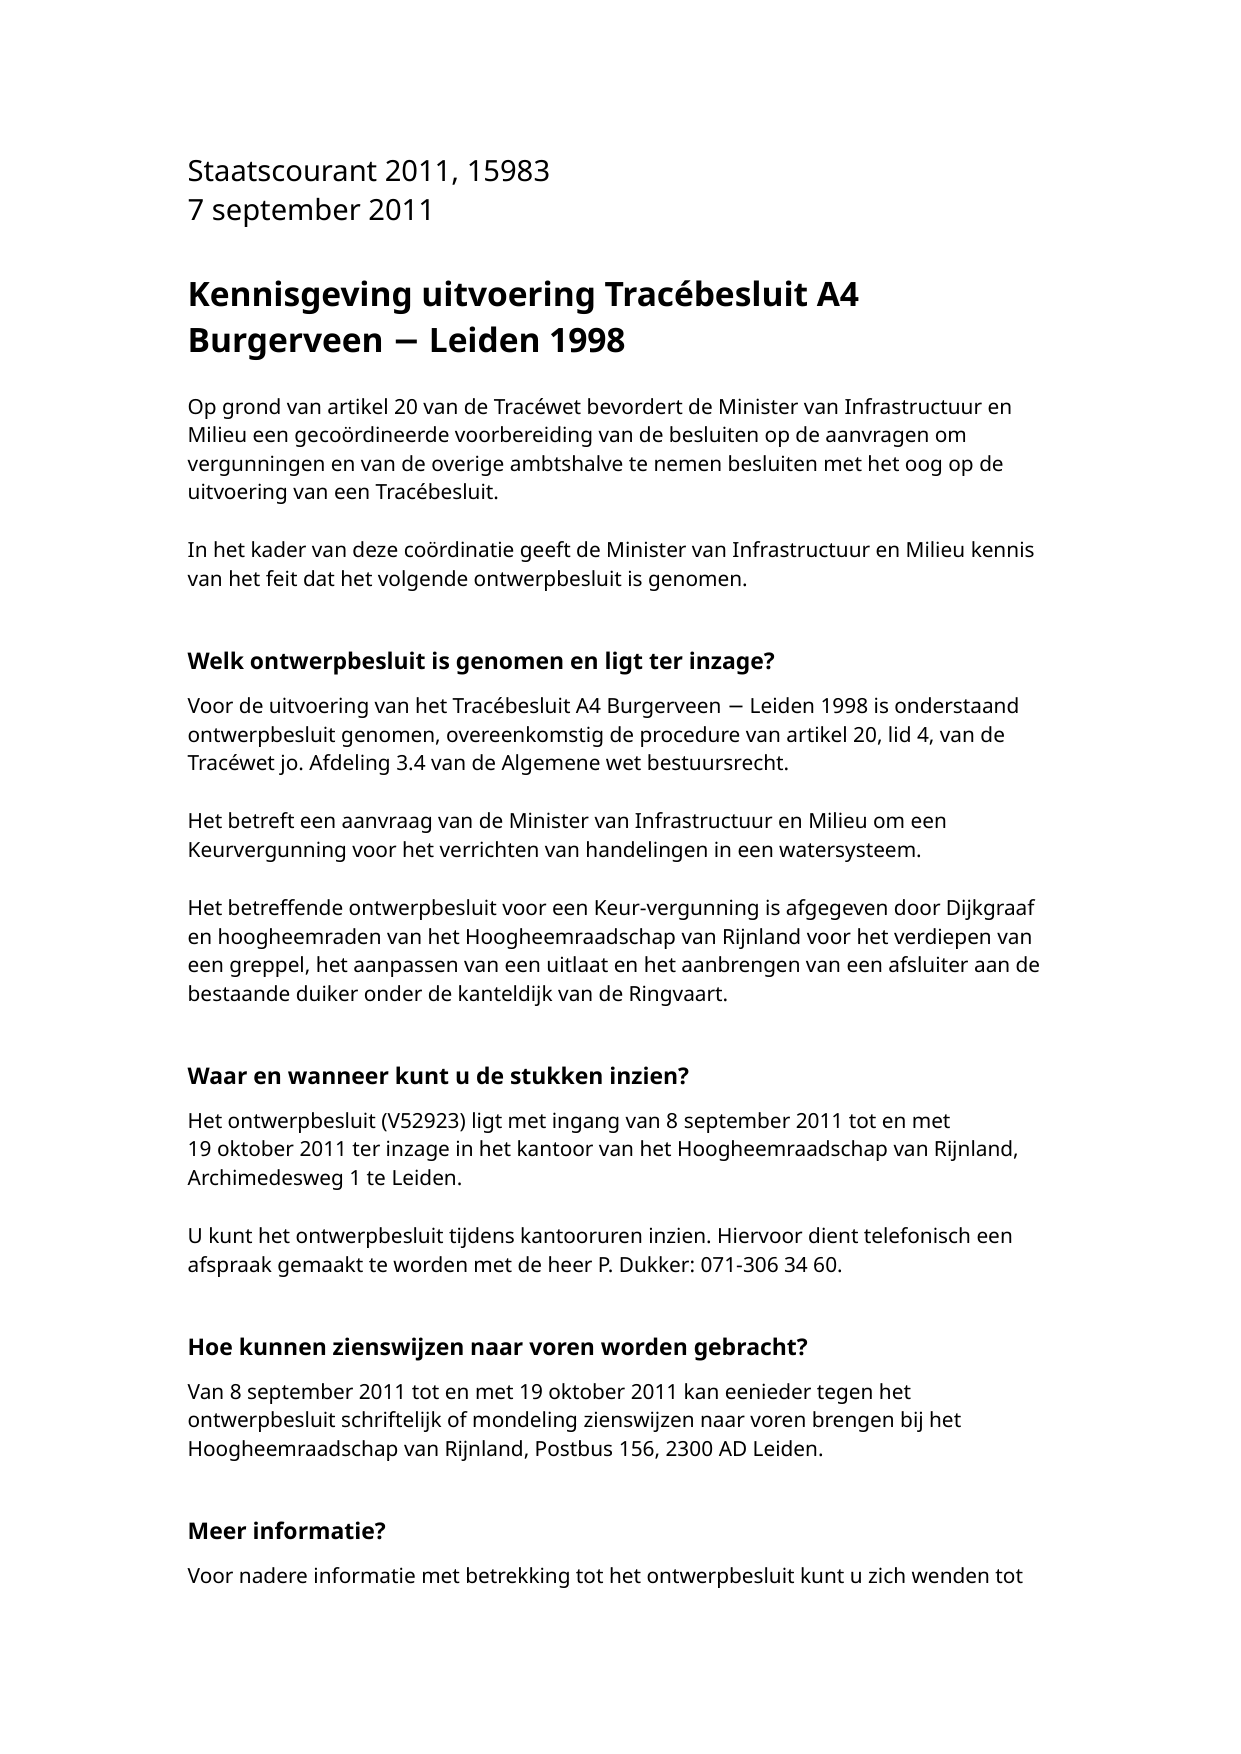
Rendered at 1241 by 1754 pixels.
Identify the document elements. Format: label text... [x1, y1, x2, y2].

text Op grond van artikel 20 van de Tracéwet bevordert de Minister van Infrastructuur en Milieu een gecoördineerde voorbereiding van de besluiten op de aanvragen om vergunningen en van de overige ambtshalve te nemen besluiten met het oog op de uitvoering van een Tracébesluit. [187, 392, 1053, 506]
text Het ontwerpbesluit (V52923) ligt met ingang van 8 september 2011 tot en met 19 oktober 2011 ter inzage in het kantoor van het Hoogheemraadschap van Rijnland, Archimedesweg 1 te Leiden. [187, 1106, 1053, 1191]
text Staatscourant 2011, 15983 [187, 150, 1053, 190]
subtitle Hoe kunnen zienswijzen naar voren worden gebracht? [187, 1331, 1053, 1362]
subtitle Kennisgeving uitvoering Tracébesluit A4 Burgerveen − Leiden 1998 [187, 271, 1053, 362]
text Van 8 september 2011 tot en met 19 oktober 2011 kan eenieder tegen het ontwerpbesluit schriftelijk of mondeling zienswijzen naar voren brengen bij het Hoogheemraadschap van Rijnland, Postbus 156, 2300 AD Leiden. [187, 1377, 1053, 1462]
text Voor nadere informatie met betrekking tot het ontwerpbesluit kunt u zich wenden tot [187, 1561, 1053, 1589]
text Het betreffende ontwerpbesluit voor een Keur-vergunning is afgegeven door Dijkgraaf en hoogheemraden van het Hoogheemraadschap van Rijnland voor het verdiepen van een greppel, het aanpassen van een uitlaat en het aanbrengen van een afsluiter aan de bestaande duiker onder de kanteldijk van de Ringvaart. [187, 893, 1053, 1007]
text In het kader van deze coördinatie geeft de Minister van Infrastructuur en Milieu kennis van het feit dat het volgende ontwerpbesluit is genomen. [187, 536, 1053, 592]
subtitle Waar en wanneer kunt u de stukken inzien? [187, 1060, 1053, 1091]
text U kunt het ontwerpbesluit tijdens kantooruren inzien. Hiervoor dient telefonisch een afspraak gemaakt te worden met de heer P. Dukker: 071-306 34 60. [187, 1221, 1053, 1278]
subtitle Meer informatie? [187, 1515, 1053, 1546]
text 7 september 2011 [187, 190, 1053, 229]
text Voor de uitvoering van het Tracébesluit A4 Burgerveen − Leiden 1998 is onderstaand ontwerpbesluit genomen, overeenkomstig de procedure van artikel 20, lid 4, van de Tracéwet jo. Afdeling 3.4 van de Algemene wet bestuursrecht. [187, 691, 1053, 777]
subtitle Welk ontwerpbesluit is genomen en ligt ter inzage? [187, 645, 1053, 676]
text Het betreft een aanvraag van de Minister van Infrastructuur en Milieu om een Keurvergunning voor het verrichten van handelingen in een watersysteem. [187, 807, 1053, 863]
